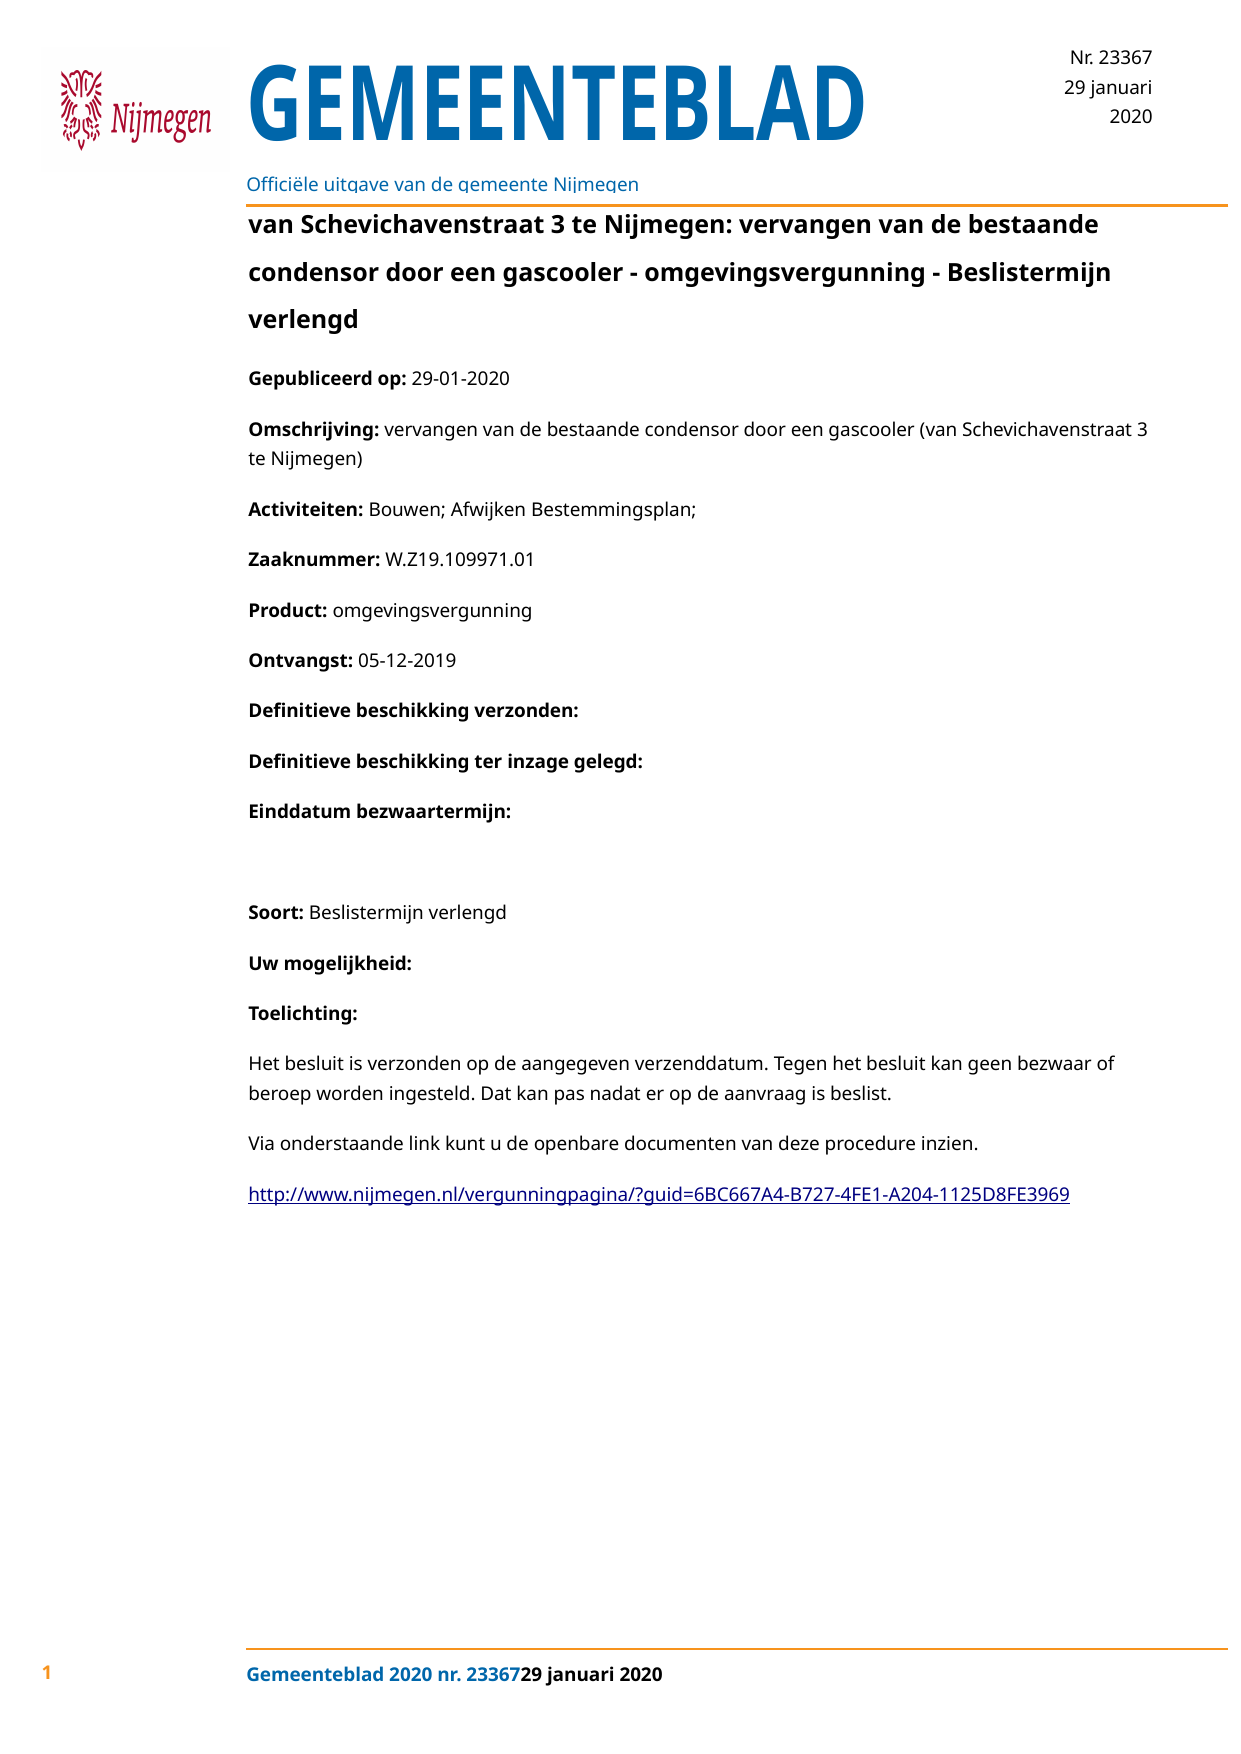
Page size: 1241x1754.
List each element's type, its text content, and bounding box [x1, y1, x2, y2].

text Zaaknummer: W.Z19.109971.01 [248, 546, 1152, 572]
text Activiteiten: Bouwen; Afwijken Bestemmingsplan; [248, 496, 1152, 522]
text Toelichting: [248, 1000, 1152, 1026]
text Soort: Beslistermijn verlengd [248, 899, 1152, 925]
text Het besluit is verzonden op de aangegeven verzenddatum. Tegen het besluit kan geen bezwaar of beroep worden ingesteld. Dat kan pas nadat er op de aanvraag is beslist. [248, 1051, 1152, 1106]
text Einddatum bezwaartermijn: [248, 798, 1152, 824]
picture [41, 47, 231, 172]
text van Schevichavenstraat 3 te Nijmegen: vervangen van de bestaande condensor door een gascooler - omgevingsvergunning - Beslistermijn verlengd [248, 207, 1152, 336]
text Product: omgevingsvergunning [248, 597, 1152, 622]
text Definitieve beschikking ter inzage gelegd: [248, 748, 1152, 774]
text Uw mogelijkheid: [248, 950, 1152, 975]
text Omschrijving: vervangen van de bestaande condensor door een gascooler (van Schevichavenstraat 3 te Nijmegen) [248, 416, 1152, 471]
text Gepubliceerd op: 29-01-2020 [248, 366, 1152, 391]
text Via onderstaande link kunt u de openbare documenten van deze procedure inzien. [248, 1131, 1152, 1156]
text Ontvangst: 05-12-2019 [248, 647, 1152, 673]
text Definitieve beschikking verzonden: [248, 698, 1152, 723]
text http://www.nijmegen.nl/vergunningpagina/?guid=6BC667A4-B727-4FE1-A204-1125D8FE3969 [248, 1181, 1152, 1207]
